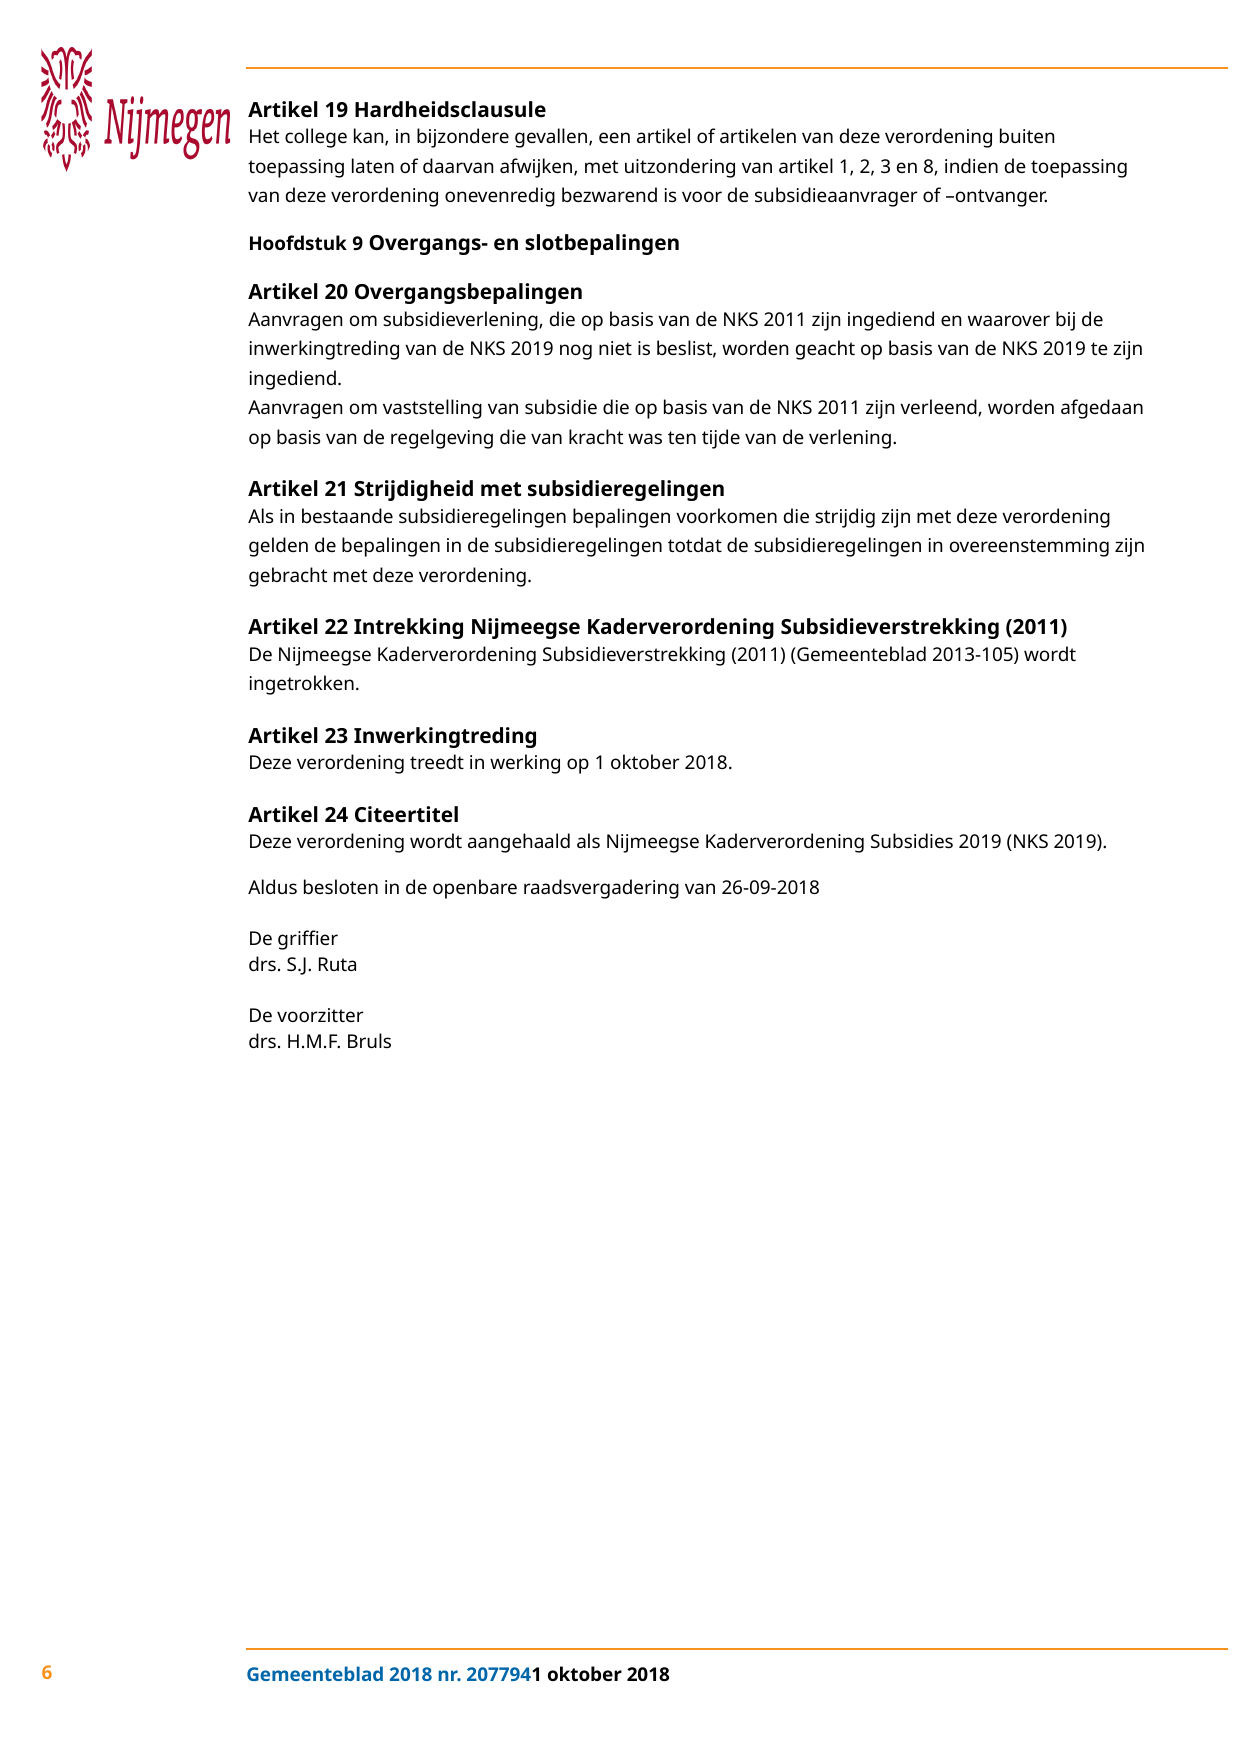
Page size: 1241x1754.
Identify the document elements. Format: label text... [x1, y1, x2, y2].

text Aanvragen om vaststelling van subsidie die op basis van de NKS 2011 zijn verleend, worden afgedaan op basis van de regelgeving die van kracht was ten tijde van de verlening. [248, 394, 1152, 450]
text Artikel 21 Strijdigheid met subsidieregelingen [248, 474, 1152, 503]
text De Nijmeegse Kaderverordening Subsidieverstrekking (2011) (Gemeenteblad 2013-105) wordt ingetrokken. [248, 641, 1152, 696]
text Deze verordening treedt in werking op 1 oktober 2018. [248, 749, 1152, 775]
text De griffier [248, 925, 1152, 951]
text Artikel 20 Overgangsbepalingen [248, 277, 1152, 306]
text Het college kan, in bijzondere gevallen, een artikel of artikelen van deze verordening buiten toepassing laten of daarvan afwijken, met uitzondering van artikel 1, 2, 3 en 8, indien de toepassing van deze verordening onevenredig bezwarend is voor de subsidieaanvrager of –ontvanger. [248, 123, 1152, 208]
text drs. H.M.F. Bruls [248, 1028, 1152, 1054]
text Artikel 19 Hardheidsclausule [248, 95, 1152, 123]
text Artikel 23 Inwerkingtreding [248, 721, 1152, 749]
text Als in bestaande subsidieregelingen bepalingen voorkomen die strijdig zijn met deze verordening gelden de bepalingen in de subsidieregelingen totdat de subsidieregelingen in overeenstemming zijn gebracht met deze verordening. [248, 503, 1152, 588]
picture [41, 47, 231, 172]
text Hoofdstuk 9 Overgangs- en slotbepalingen [248, 228, 1152, 256]
text Artikel 24 Citeertitel [248, 800, 1152, 828]
text De voorzitter [248, 1002, 1152, 1028]
text Deze verordening wordt aangehaald als Nijmeegse Kaderverordening Subsidies 2019 (NKS 2019). [248, 828, 1152, 854]
text Aldus besloten in de openbare raadsvergadering van 26-09-2018 [248, 874, 1152, 899]
text Artikel 22 Intrekking Nijmeegse Kaderverordening Subsidieverstrekking (2011) [248, 612, 1152, 641]
text Aanvragen om subsidieverlening, die op basis van de NKS 2011 zijn ingediend en waarover bij de inwerkingtreding van de NKS 2019 nog niet is beslist, worden geacht op basis van de NKS 2019 te zijn ingediend. [248, 306, 1152, 391]
text drs. S.J. Ruta [248, 951, 1152, 977]
